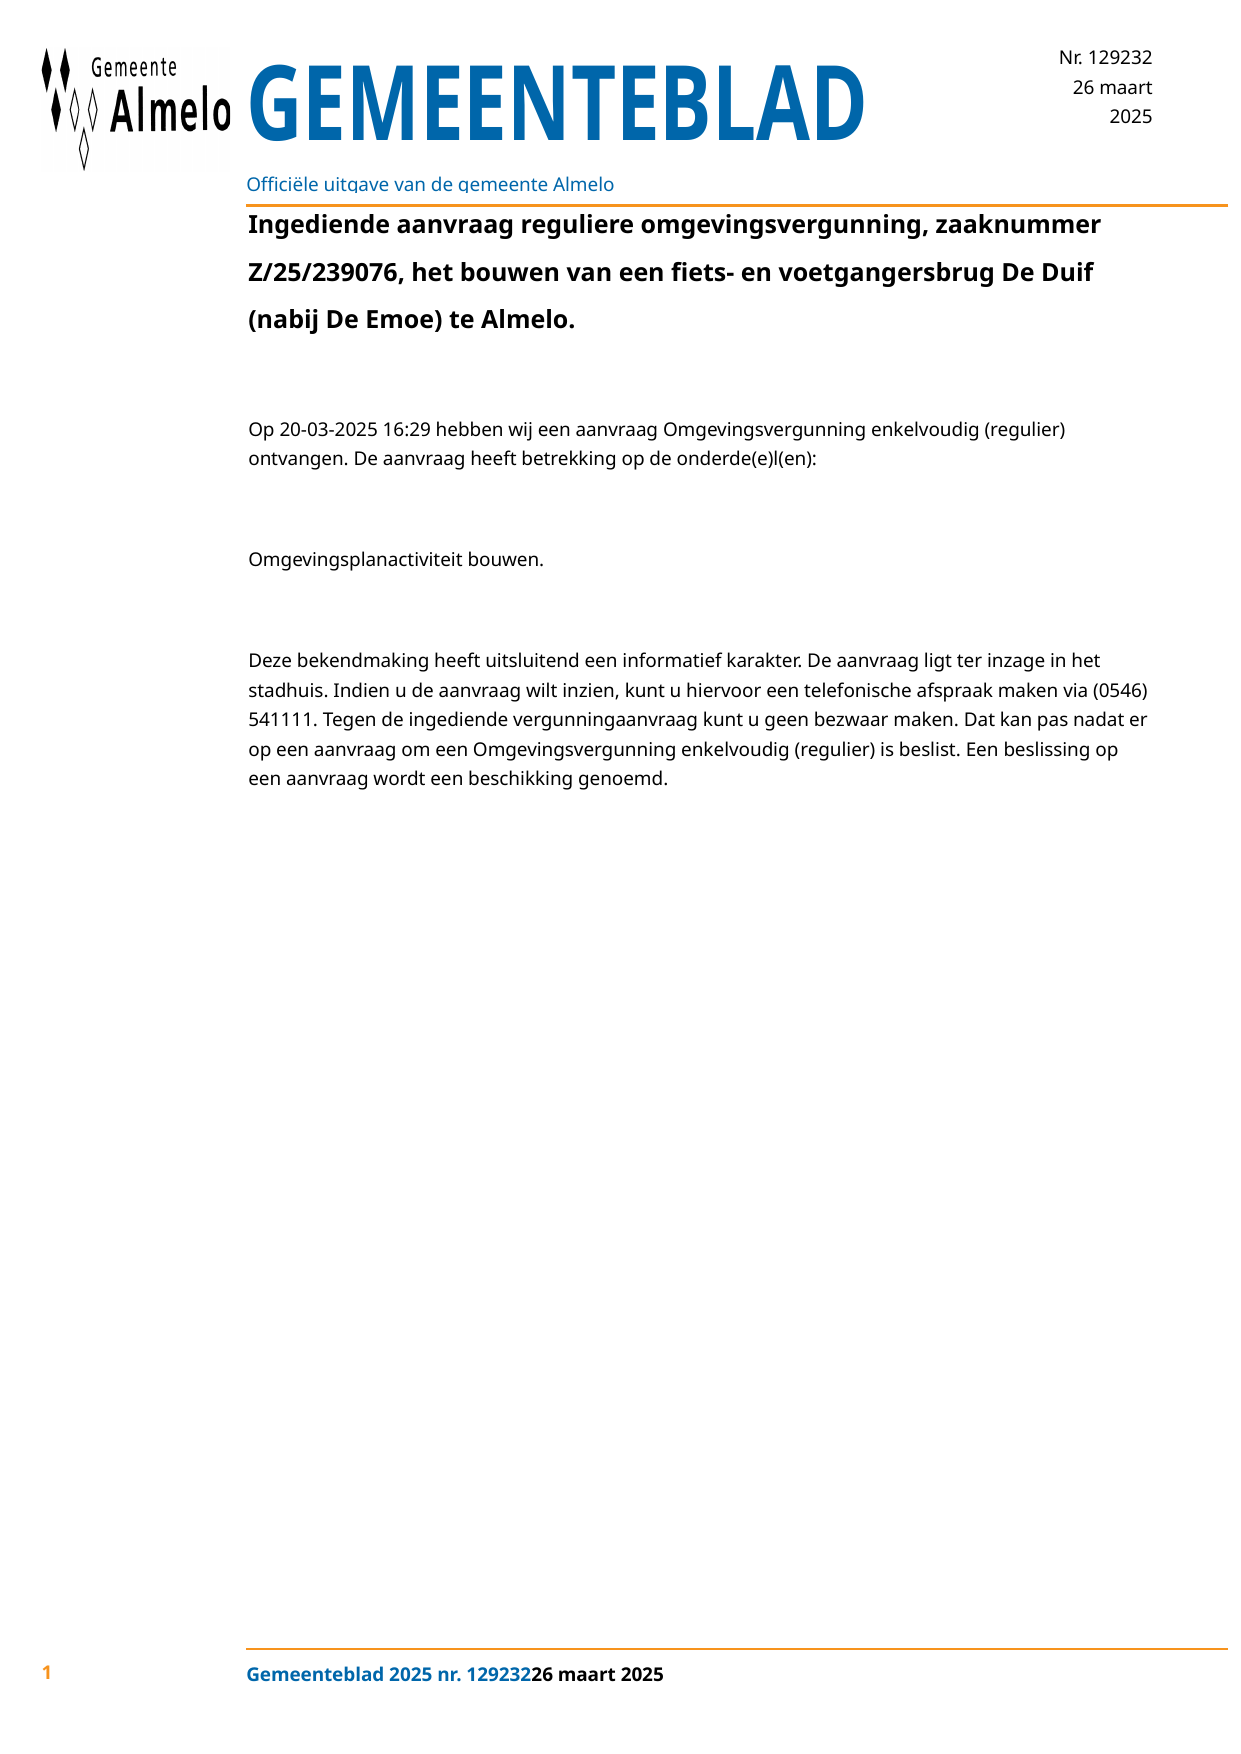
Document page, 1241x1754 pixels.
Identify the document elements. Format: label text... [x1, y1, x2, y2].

text Omgevingsplanactiviteit bouwen. [248, 546, 1152, 572]
picture [41, 47, 231, 172]
text Deze bekendmaking heeft uitsluitend een informatief karakter. De aanvraag ligt ter inzage in het stadhuis. Indien u de aanvraag wilt inzien, kunt u hiervoor een telefonische afspraak maken via (0546) 541111. Tegen de ingediende vergunningaanvraag kunt u geen bezwaar maken. Dat kan pas nadat er op een aanvraag om een Omgevingsvergunning enkelvoudig (regulier) is beslist. Een beslissing op een aanvraag wordt een beschikking genoemd. [248, 647, 1152, 791]
text Op 20-03-2025 16:29 hebben wij een aanvraag Omgevingsvergunning enkelvoudig (regulier) ontvangen. De aanvraag heeft betrekking op de onderde(e)l(en): [248, 416, 1152, 471]
text Ingediende aanvraag reguliere omgevingsvergunning, zaaknummer Z/25/239076, het bouwen van een fiets- en voetgangersbrug De Duif (nabij De Emoe) te Almelo. [248, 207, 1152, 336]
